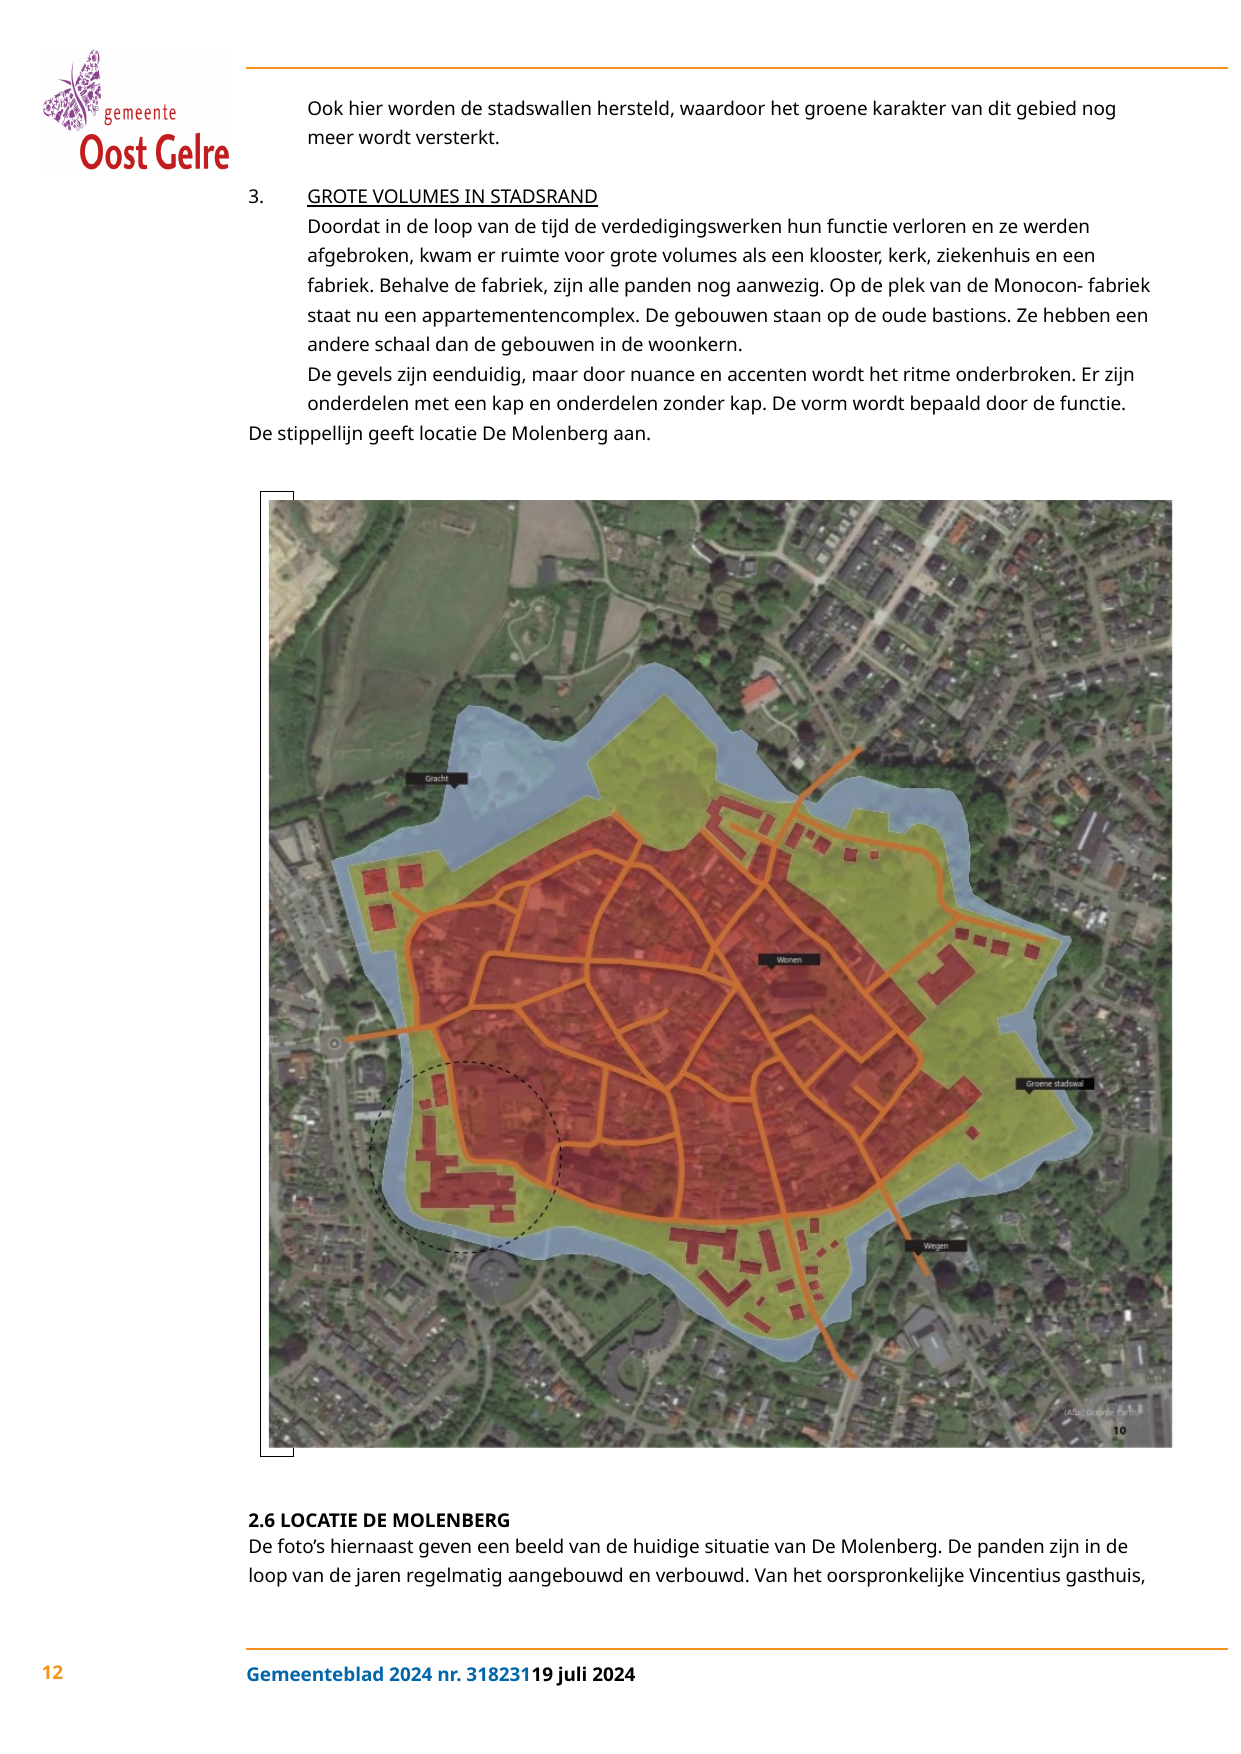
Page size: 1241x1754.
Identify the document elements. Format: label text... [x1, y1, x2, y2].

text 2.6 LOCATIE DE MOLENBERG [248, 1507, 1152, 1533]
text De stippellijn geeft locatie De Molenberg aan. [248, 420, 1152, 446]
list Doordat in de loop van de tijd de verdedigingswerken hun functie verloren en ze werden afgebroken, kwam er ruimte voor grote volumes als een klooster, kerk, ziekenhuis en een fabriek. Behalve de fabriek, zijn alle panden nog aanwezig. Op de plek van de Monocon- fabriek staat nu een appartementencomplex. De gebouwen staan op de oude bastions. Ze hebben een andere schaal dan de gebouwen in de woonkern. [248, 213, 1152, 357]
list GROTE VOLUMES IN STADSRAND [248, 183, 1152, 209]
text De foto’s hiernaast geven een beeld van de huidige situatie van De Molenberg. De panden zijn in de loop van de jaren regelmatig aangebouwd en verbouwd. Van het oorspronkelijke Vincentius gasthuis, [248, 1533, 1152, 1588]
list De gevels zijn eenduidig, maar door nuance en accenten wordt het ritme onderbroken. Er zijn onderdelen met een kap en onderdelen zonder kap. De vorm wordt bepaald door de functie. [248, 361, 1152, 416]
picture [268, 500, 1173, 1448]
list Ook hier worden de stadswallen hersteld, waardoor het groene karakter van dit gebied nog meer wordt versterkt. [248, 95, 1152, 150]
picture [41, 47, 231, 172]
